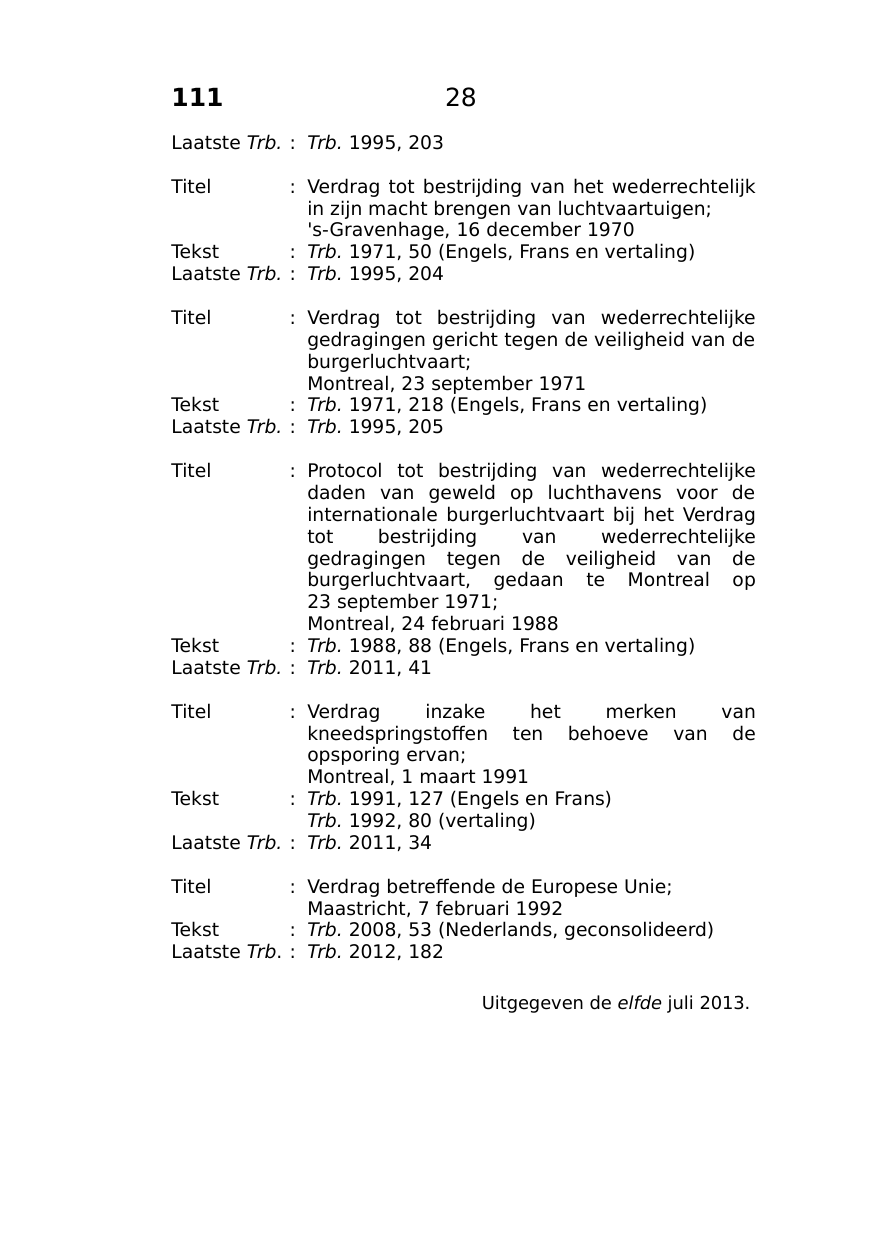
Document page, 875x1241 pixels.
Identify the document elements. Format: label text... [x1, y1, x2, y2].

table_cell Trb. 1971, 218 (Engels, Frans en vertaling) [307, 394, 756, 416]
table_cell : [289, 919, 307, 941]
table_cell [289, 810, 307, 832]
table_cell Titel [171, 307, 289, 394]
table_cell Trb. 2011, 34 [307, 832, 756, 854]
table_cell Trb. 2011, 41 [307, 657, 756, 679]
text Uitgegeven de elfde juli 2013. [171, 993, 756, 1014]
table_cell [171, 154, 289, 176]
table_cell Verdrag betreffende de Europese Unie; Maastricht, 7 februari 1992 [307, 876, 756, 919]
table_cell [171, 854, 289, 876]
table_cell Trb. 2012, 182 [307, 941, 756, 963]
table_cell [171, 810, 289, 832]
table_cell [289, 438, 307, 460]
table_cell Tekst [171, 241, 289, 263]
table_cell Trb. 2008, 53 (Nederlands, geconsolideerd) [307, 919, 756, 941]
table_cell Protocol tot bestrijding van wederrechtelijke daden van geweld op luchthavens voor de internationale burgerluchtvaart bij het Verdrag tot bestrijding van wederrechtelijke gedragingen tegen de veiligheid van de burgerluchtvaart, gedaan te Montreal op 23 september 1971; Montreal, 24 februari 1988 [307, 460, 756, 635]
table_cell : [289, 876, 307, 919]
table_cell [289, 679, 307, 701]
table_cell [171, 679, 289, 701]
table_cell Titel [171, 460, 289, 635]
table_cell Verdrag tot bestrijding van wederrechtelijke gedragingen gericht tegen de veiligheid van de burgerluchtvaart; Montreal, 23 september 1971 [307, 307, 756, 394]
table_cell Trb. 1995, 204 [307, 263, 756, 285]
table_cell [307, 154, 756, 176]
table_cell Laatste Trb. [171, 832, 289, 854]
table_cell [307, 438, 756, 460]
table_cell : [289, 132, 307, 154]
table_cell : [289, 176, 307, 241]
table_cell : [289, 788, 307, 810]
table_cell : [289, 832, 307, 854]
table_cell Trb. 1988, 88 (Engels, Frans en vertaling) [307, 635, 756, 657]
table_cell : [289, 701, 307, 788]
table_cell [289, 154, 307, 176]
table_cell [171, 285, 289, 307]
table_cell : [289, 460, 307, 635]
table_cell Trb. 1995, 205 [307, 416, 756, 438]
table_cell : [289, 416, 307, 438]
table_cell Laatste Trb. [171, 263, 289, 285]
table_cell Verdrag tot bestrijding van het wederrechtelijk in zijn macht brengen van luchtvaartuigen; 's-Gravenhage, 16 december 1970 [307, 176, 756, 241]
table_cell Titel [171, 876, 289, 919]
table_cell : [289, 394, 307, 416]
table_cell [307, 285, 756, 307]
table_cell Trb. 1995, 203 [307, 132, 756, 154]
table_cell Trb. 1992, 80 (vertaling) [307, 810, 756, 832]
table_cell [171, 438, 289, 460]
table_cell Tekst [171, 919, 289, 941]
table_cell Laatste Trb. [171, 416, 289, 438]
table_cell Verdrag inzake het merken van kneedspringstoffen ten behoeve van de opsporing ervan; Montreal, 1 maart 1991 [307, 701, 756, 788]
table_cell [307, 679, 756, 701]
table_cell : [289, 307, 307, 394]
table_cell [289, 285, 307, 307]
table_cell Trb. 1991, 127 (Engels en Frans) [307, 788, 756, 810]
table_cell [307, 854, 756, 876]
table_cell Titel [171, 176, 289, 241]
table_cell : [289, 263, 307, 285]
table_cell Tekst [171, 635, 289, 657]
table_cell : [289, 941, 307, 963]
table_cell Laatste Trb. [171, 132, 289, 154]
table_cell Laatste Trb. [171, 657, 289, 679]
table_cell Tekst [171, 394, 289, 416]
table_cell : [289, 241, 307, 263]
table_cell Tekst [171, 788, 289, 810]
table_cell [289, 854, 307, 876]
table_cell : [289, 657, 307, 679]
table_cell Titel [171, 701, 289, 788]
table_cell Laatste Trb. [171, 941, 289, 963]
table_cell Trb. 1971, 50 (Engels, Frans en vertaling) [307, 241, 756, 263]
table_cell : [289, 635, 307, 657]
